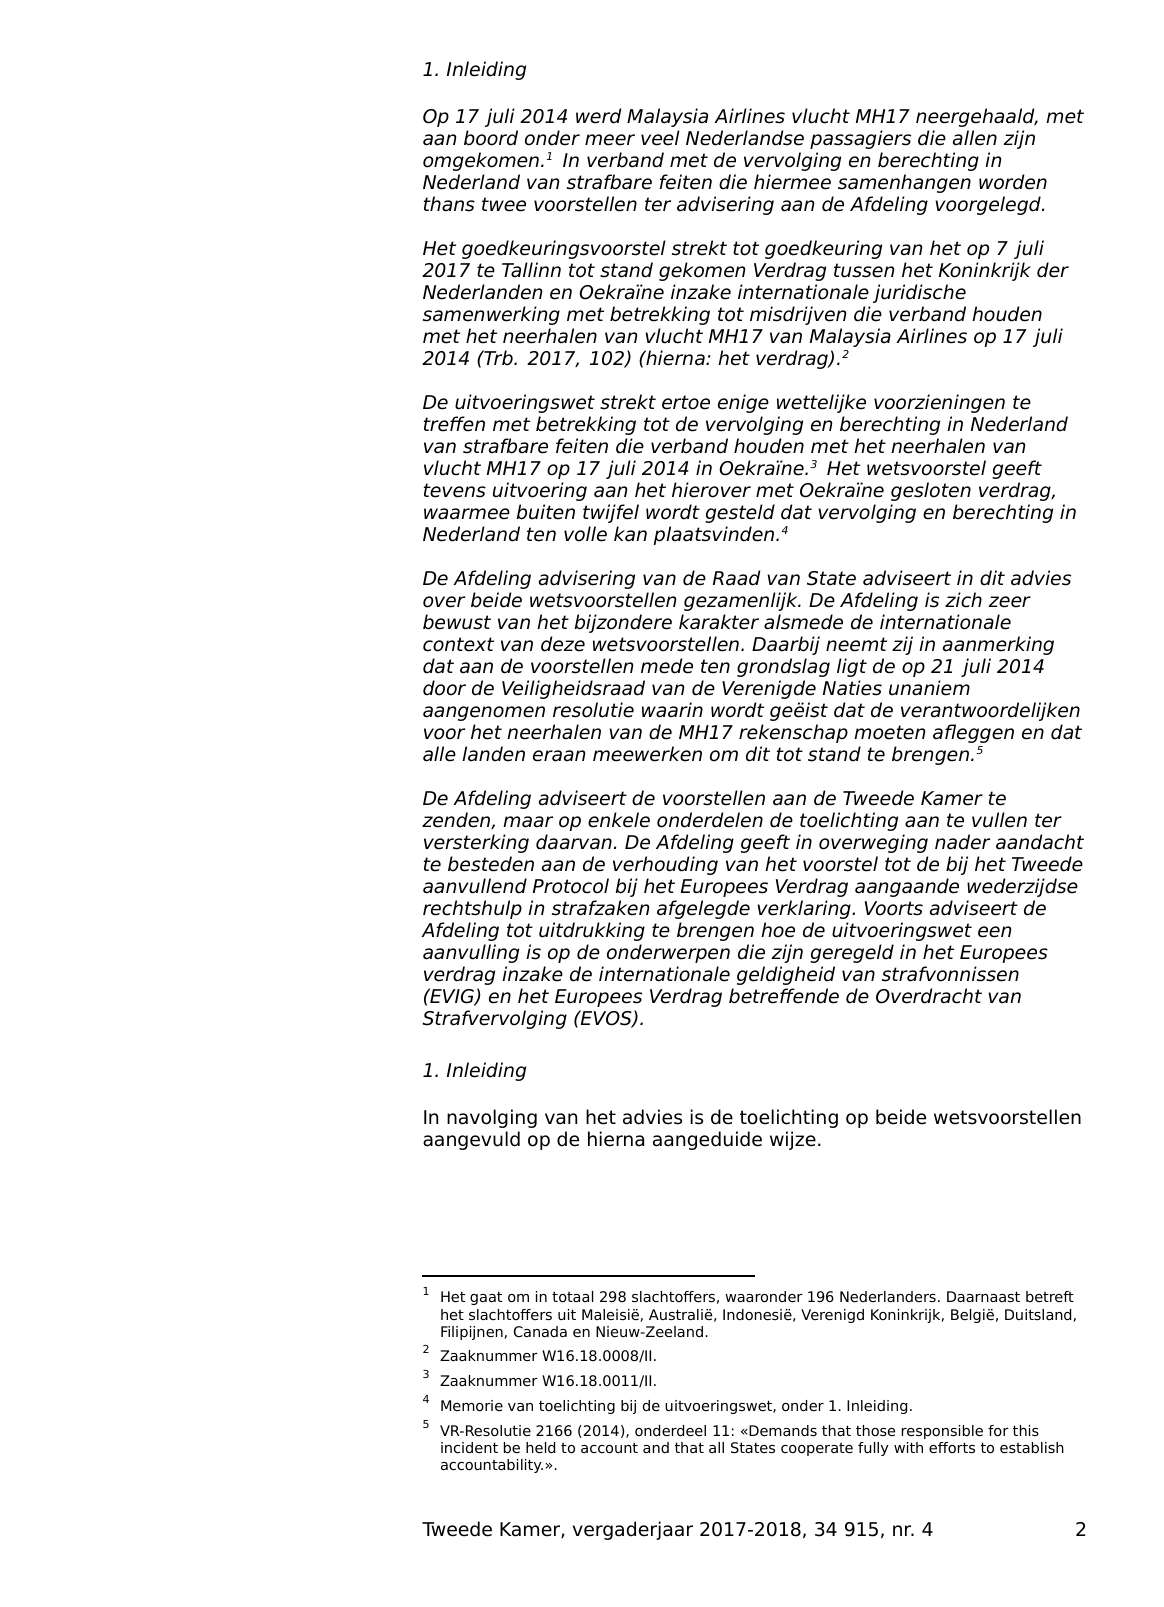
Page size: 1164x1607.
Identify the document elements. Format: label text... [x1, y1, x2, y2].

text De uitvoeringswet strekt ertoe enige wettelijke voorzieningen te treffen met betrekking tot de vervolging en berechting in Nederland van strafbare feiten die verband houden met het neerhalen van vlucht MH17 op 17 juli 2014 in Oekraïne. Het wetsvoorstel geeft tevens uitvoering aan het hierover met Oekraïne gesloten verdrag, waarmee buiten twijfel wordt gesteld dat vervolging en berechting in Nederland ten volle kan plaatsvinden. [422, 392, 1087, 546]
subtitle 1. Inleiding [422, 59, 1087, 81]
text De Afdeling advisering van de Raad van State adviseert in dit advies over beide wetsvoorstellen gezamenlijk. De Afdeling is zich zeer bewust van het bijzondere karakter alsmede de internationale context van deze wetsvoorstellen. Daarbij neemt zij in aanmerking dat aan de voorstellen mede ten grondslag ligt de op 21 juli 2014 door de Veiligheidsraad van de Verenigde Naties unaniem aangenomen resolutie waarin wordt geëist dat de verantwoordelijken voor het neerhalen van de MH17 rekenschap moeten afleggen en dat alle landen eraan meewerken om dit tot stand te brengen. [422, 568, 1087, 766]
text VR-Resolutie 2166 (2014), onderdeel 11: «Demands that those responsible for this incident be held to account and that all States cooperate fully with efforts to establish accountability.». [422, 1418, 1087, 1474]
text De Afdeling adviseert de voorstellen aan de Tweede Kamer te zenden, maar op enkele onderdelen de toelichting aan te vullen ter versterking daarvan. De Afdeling geeft in overweging nader aandacht te besteden aan de verhouding van het voorstel tot de bij het Tweede aanvullend Protocol bij het Europees Verdrag aangaande wederzijdse rechtshulp in strafzaken afgelegde verklaring. Voorts adviseert de Afdeling tot uitdrukking te brengen hoe de uitvoeringswet een aanvulling is op de onderwerpen die zijn geregeld in het Europees verdrag inzake de internationale geldigheid van strafvonnissen (EVIG) en het Europees Verdrag betreffende de Overdracht van Strafvervolging (EVOS). [422, 788, 1087, 1030]
text Het goedkeuringsvoorstel strekt tot goedkeuring van het op 7 juli 2017 te Tallinn tot stand gekomen Verdrag tussen het Koninkrijk der Nederlanden en Oekraïne inzake internationale juridische samenwerking met betrekking tot misdrijven die verband houden met het neerhalen van vlucht MH17 van Malaysia Airlines op 17 juli 2014 (Trb. 2017, 102) (hierna: het verdrag). [422, 238, 1087, 370]
text Zaaknummer W16.18.0008/II. [422, 1343, 1087, 1366]
text Memorie van toelichting bij de uitvoeringswet, onder 1. Inleiding. [422, 1393, 1087, 1416]
text In navolging van het advies is de toelichting op beide wetsvoorstellen aangevuld op de hierna aangeduide wijze. [422, 1107, 1087, 1151]
text Zaaknummer W16.18.0011/II. [422, 1368, 1087, 1391]
subtitle 1. Inleiding [422, 1060, 1087, 1082]
text Op 17 juli 2014 werd Malaysia Airlines vlucht MH17 neergehaald, met aan boord onder meer veel Nederlandse passagiers die allen zijn omgekomen. In verband met de vervolging en berechting in Nederland van strafbare feiten die hiermee samenhangen worden thans twee voorstellen ter advisering aan de Afdeling voorgelegd. [422, 106, 1087, 216]
text Het gaat om in totaal 298 slachtoffers, waaronder 196 Nederlanders. Daarnaast betreft het slachtoffers uit Maleisië, Australië, Indonesië, Verenigd Koninkrijk, België, Duitsland, Filipijnen, Canada en Nieuw-Zeeland. [422, 1285, 1087, 1341]
